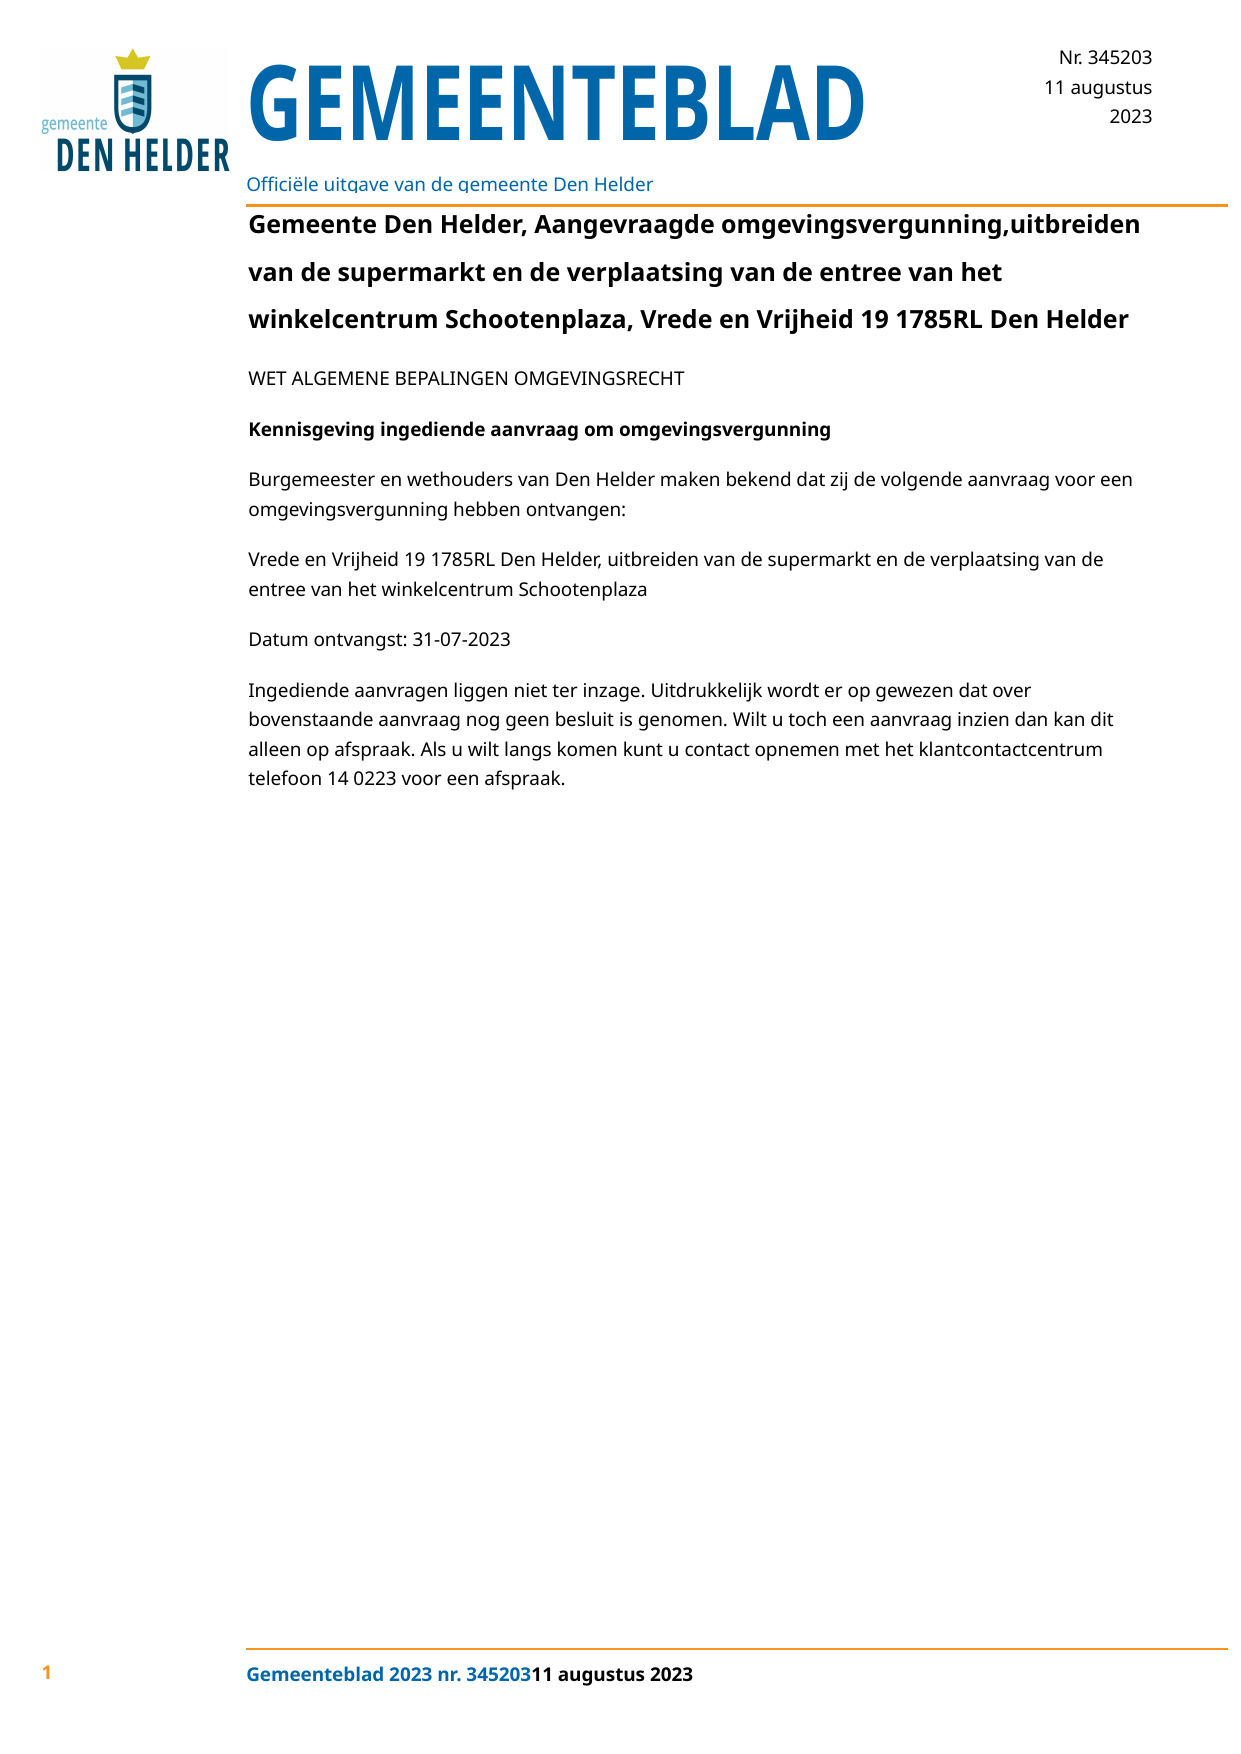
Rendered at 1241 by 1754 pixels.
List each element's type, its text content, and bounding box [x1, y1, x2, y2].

text WET ALGEMENE BEPALINGEN OMGEVINGSRECHT [248, 366, 1152, 391]
text Gemeente Den Helder, Aangevraagde omgevingsvergunning,uitbreiden van de supermarkt en de verplaatsing van de entree van het winkelcentrum Schootenplaza, Vrede en Vrijheid 19 1785RL Den Helder [248, 207, 1152, 336]
picture [63, 144, 68, 165]
picture [41, 47, 231, 172]
picture [220, 160, 224, 172]
text Vrede en Vrijheid 19 1785RL Den Helder, uitbreiden van de supermarkt en de verplaatsing van de entree van het winkelcentrum Schootenplaza [248, 546, 1152, 602]
text Kennisgeving ingediende aanvraag om omgevingsvergunning [248, 416, 1152, 442]
picture [182, 144, 187, 165]
text Burgemeester en wethouders van Den Helder maken bekend dat zij de volgende aanvraag voor een omgevingsvergunning hebben ontvangen: [248, 466, 1152, 522]
picture [130, 157, 135, 172]
picture [100, 154, 106, 172]
text Datum ontvangst: 31-07-2023 [248, 626, 1152, 652]
text Ingediende aanvragen liggen niet ter inzage. Uitdrukkelijk wordt er op gewezen dat over bovenstaande aanvraag nog geen besluit is genomen. Wilt u toch een aanvraag inzien dan kan dit alleen op afspraak. Als u wilt langs komen kunt u contact opnemen met het klantcontactcentrum telefoon 14 0223 voor een afspraak. [248, 677, 1152, 791]
